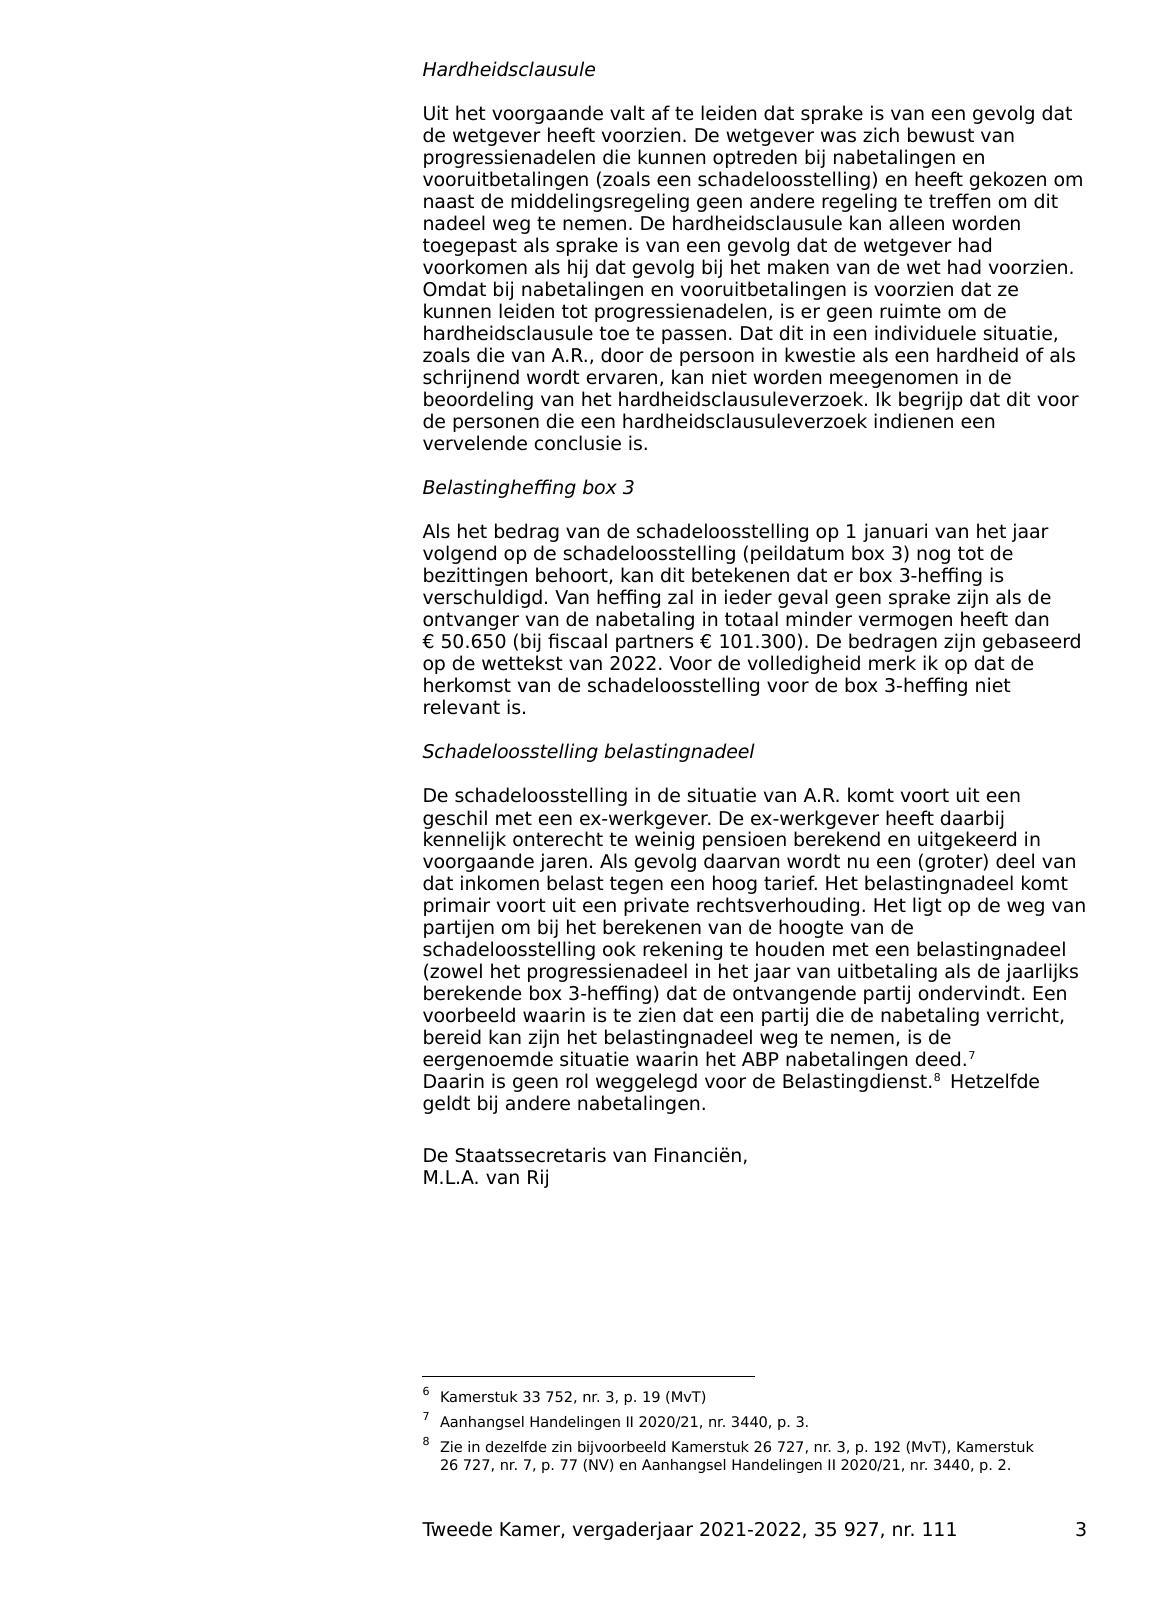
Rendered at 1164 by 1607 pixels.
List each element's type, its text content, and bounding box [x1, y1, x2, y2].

subtitle Schadeloosstelling belastingnadeel [422, 741, 1087, 763]
text Zie in dezelfde zin bijvoorbeeld Kamerstuk 26 727, nr. 3, p. 192 (MvT), Kamerstuk 26 727, nr. 7, p. 77 (NV) en Aanhangsel Handelingen II 2020/21, nr. 3440, p. 2. [422, 1435, 1087, 1474]
text Als het bedrag van de schadeloosstelling op 1 januari van het jaar volgend op de schadeloosstelling (peildatum box 3) nog tot de bezittingen behoort, kan dit betekenen dat er box 3-heffing is verschuldigd. Van heffing zal in ieder geval geen sprake zijn als de ontvanger van de nabetaling in totaal minder vermogen heeft dan € 50.650 (bij fiscaal partners € 101.300). De bedragen zijn gebaseerd op de wettekst van 2022. Voor de volledigheid merk ik op dat de herkomst van de schadeloosstelling voor de box 3-heffing niet relevant is. [422, 521, 1087, 719]
subtitle Hardheidsclausule [422, 59, 1087, 81]
text Uit het voorgaande valt af te leiden dat sprake is van een gevolg dat de wetgever heeft voorzien. De wetgever was zich bewust van progressienadelen die kunnen optreden bij nabetalingen en vooruitbetalingen (zoals een schadeloosstelling) en heeft gekozen om naast de middelingsregeling geen andere regeling te treffen om dit nadeel weg te nemen. De hardheidsclausule kan alleen worden toegepast als sprake is van een gevolg dat de wetgever had voorkomen als hij dat gevolg bij het maken van de wet had voorzien. Omdat bij nabetalingen en vooruitbetalingen is voorzien dat ze kunnen leiden tot progressienadelen, is er geen ruimte om de hardheidsclausule toe te passen. Dat dit in een individuele situatie, zoals die van A.R., door de persoon in kwestie als een hardheid of als schrijnend wordt ervaren, kan niet worden meegenomen in de beoordeling van het hardheidsclausuleverzoek. Ik begrijp dat dit voor de personen die een hardheidsclausuleverzoek indienen een vervelende conclusie is. [422, 103, 1087, 455]
text Kamerstuk 33 752, nr. 3, p. 19 (MvT) [422, 1385, 1087, 1407]
subtitle Belastingheffing box 3 [422, 477, 1087, 499]
text Daarin is geen rol weggelegd voor de Belastingdienst. Hetzelfde geldt bij andere nabetalingen. [422, 1071, 1087, 1115]
text De Staatssecretaris van Financiën, M.L.A. van Rij [422, 1145, 1087, 1189]
text De schadeloosstelling in de situatie van A.R. komt voort uit een geschil met een ex-werkgever. De ex-werkgever heeft daarbij kennelijk onterecht te weinig pensioen berekend en uitgekeerd in voorgaande jaren. Als gevolg daarvan wordt nu een (groter) deel van dat inkomen belast tegen een hoog tarief. Het belastingnadeel komt primair voort uit een private rechtsverhouding. Het ligt op de weg van partijen om bij het berekenen van de hoogte van de schadeloosstelling ook rekening te houden met een belastingnadeel (zowel het progressienadeel in het jaar van uitbetaling als de jaarlijks berekende box 3-heffing) dat de ontvangende partij ondervindt. Een voorbeeld waarin is te zien dat een partij die de nabetaling verricht, bereid kan zijn het belastingnadeel weg te nemen, is de eergenoemde situatie waarin het ABP nabetalingen deed. [422, 785, 1087, 1071]
text Aanhangsel Handelingen II 2020/21, nr. 3440, p. 3. [422, 1410, 1087, 1432]
